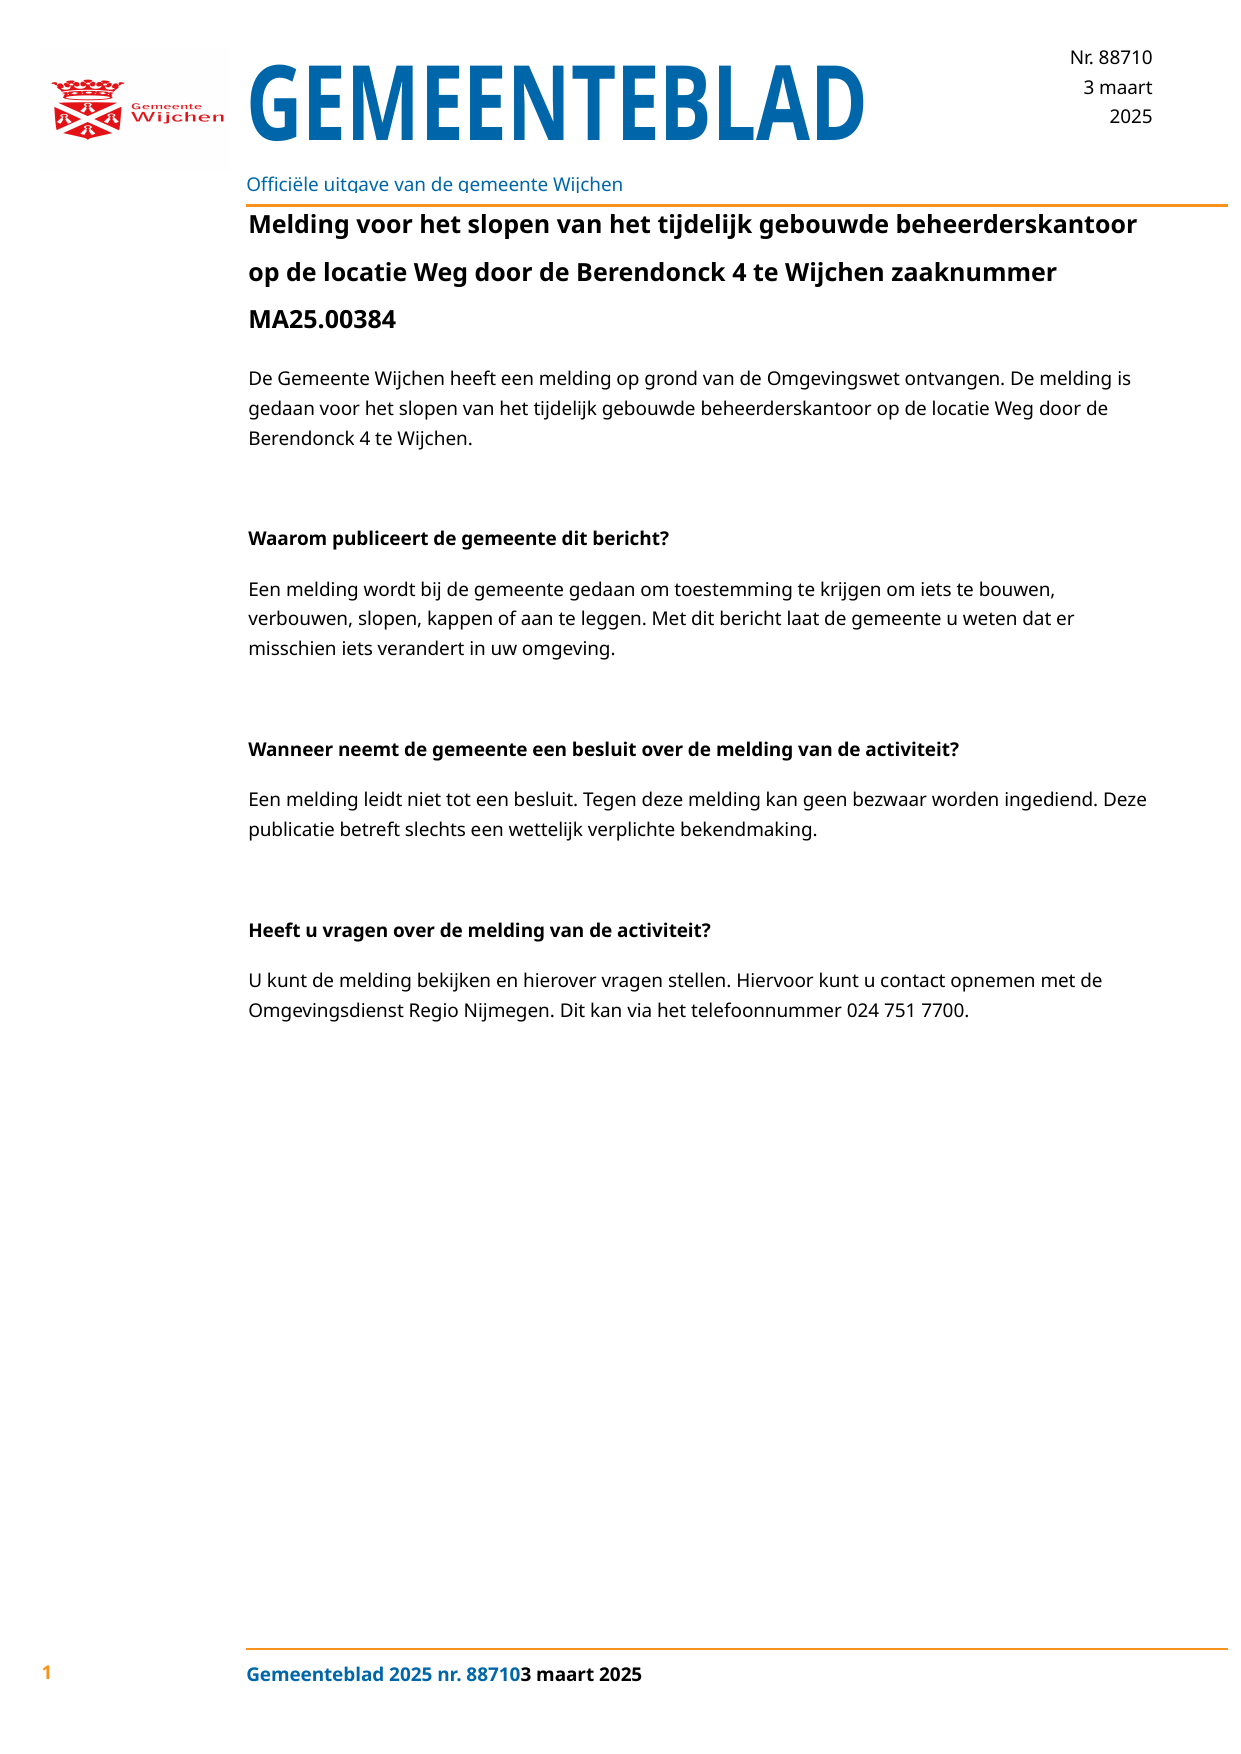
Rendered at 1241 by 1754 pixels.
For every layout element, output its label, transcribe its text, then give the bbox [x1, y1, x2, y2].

text Een melding wordt bij de gemeente gedaan om toestemming te krijgen om iets te bouwen, verbouwen, slopen, kappen of aan te leggen. Met dit bericht laat de gemeente u weten dat er misschien iets verandert in uw omgeving. [248, 576, 1152, 661]
text Wanneer neemt de gemeente een besluit over de melding van de activiteit? [248, 736, 1152, 762]
text U kunt de melding bekijken en hierover vragen stellen. Hiervoor kunt u contact opnemen met de Omgevingsdienst Regio Nijmegen. Dit kan via het telefoonnummer 024 751 7700. [248, 967, 1152, 1022]
text Heeft u vragen over de melding van de activiteit? [248, 917, 1152, 942]
text Een melding leidt niet tot een besluit. Tegen deze melding kan geen bezwaar worden ingediend. Deze publicatie betreft slechts een wettelijk verplichte bekendmaking. [248, 786, 1152, 842]
text De Gemeente Wijchen heeft een melding op grond van de Omgevingswet ontvangen. De melding is gedaan voor het slopen van het tijdelijk gebouwde beheerderskantoor op de locatie Weg door de Berendonck 4 te Wijchen. [248, 366, 1152, 450]
text Melding voor het slopen van het tijdelijk gebouwde beheerderskantoor op de locatie Weg door de Berendonck 4 te Wijchen zaaknummer MA25.00384 [248, 207, 1152, 336]
picture [41, 47, 231, 172]
text Waarom publiceert de gemeente dit bericht? [248, 526, 1152, 551]
